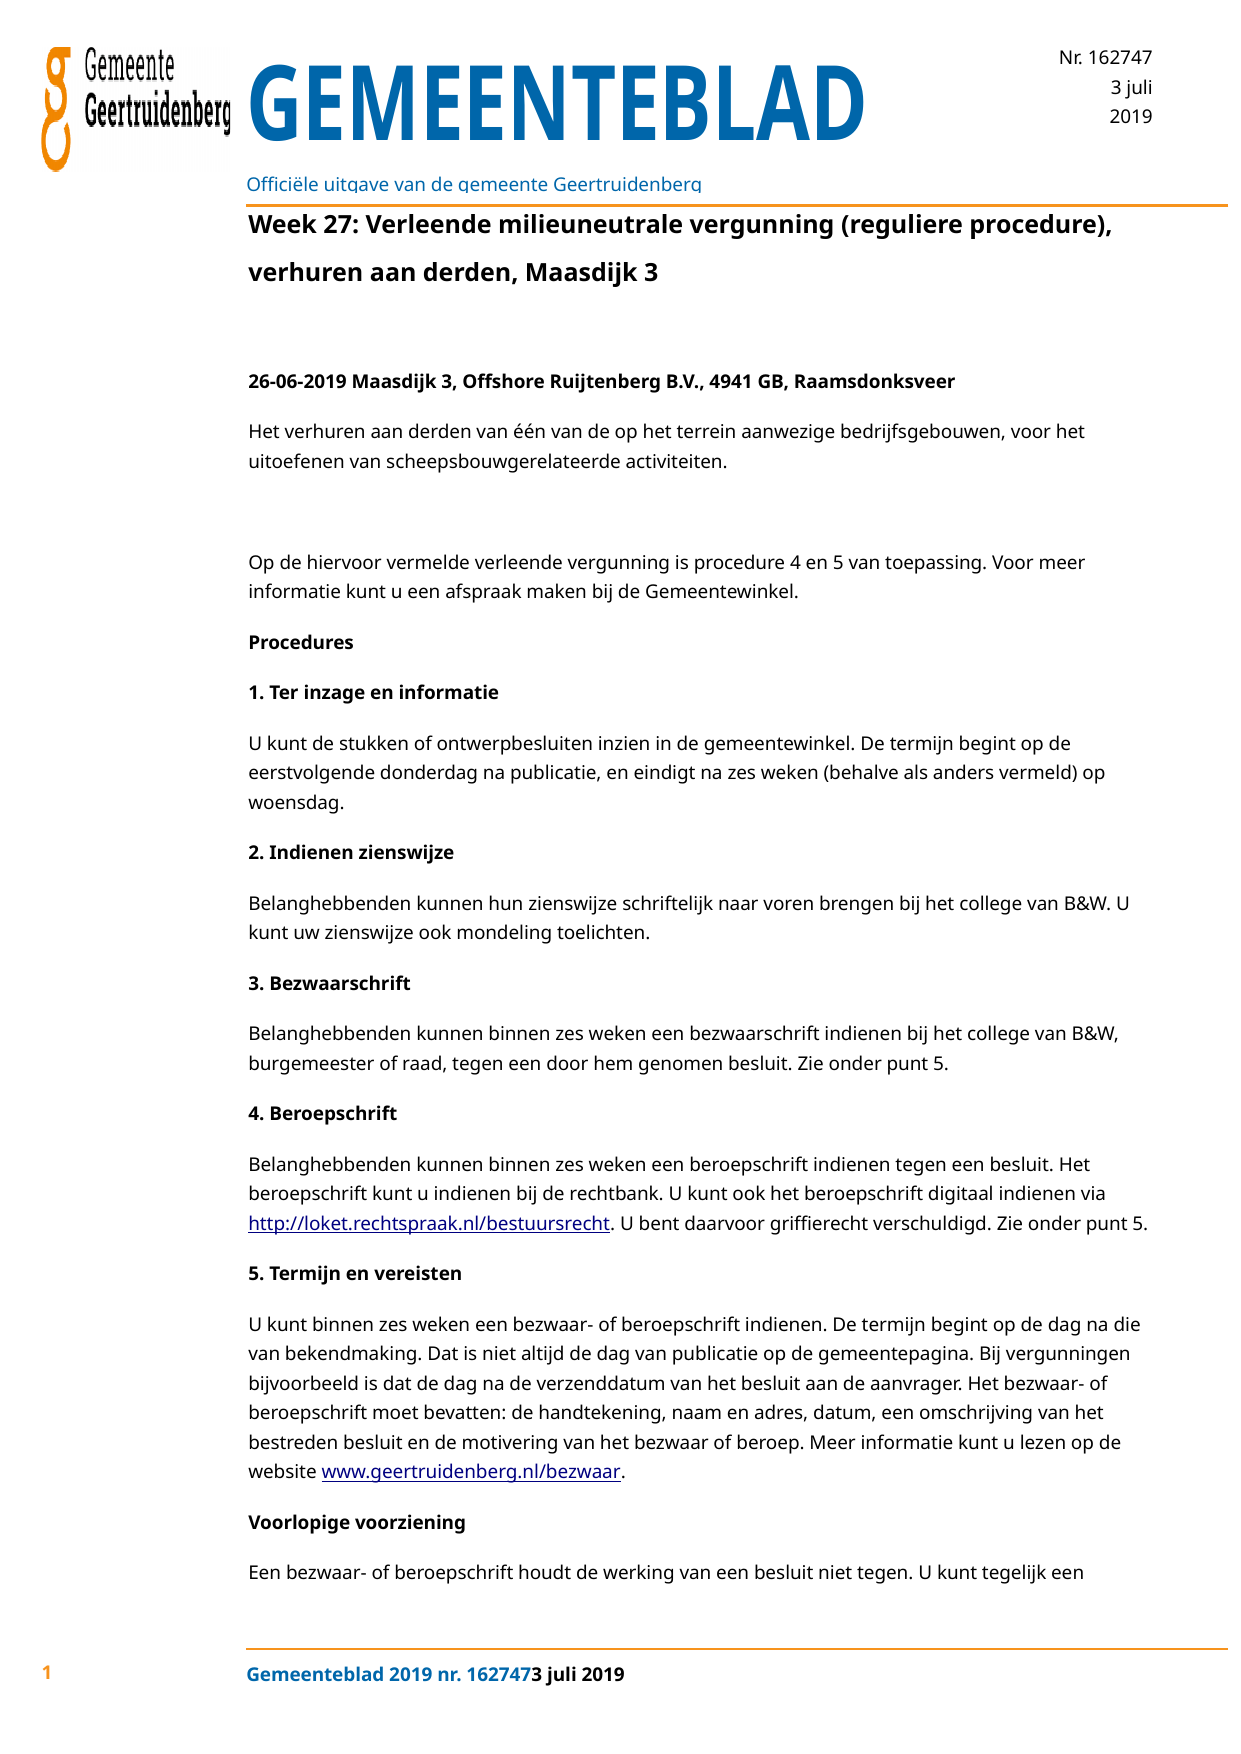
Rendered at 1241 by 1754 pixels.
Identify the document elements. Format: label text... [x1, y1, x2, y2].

text 26-06-2019 Maasdijk 3, Offshore Ruijtenberg B.V., 4941 GB, Raamsdonksveer [248, 368, 1152, 394]
text Belanghebbenden kunnen binnen zes weken een bezwaarschrift indienen bij het college van B&W, burgemeester of raad, tegen een door hem genomen besluit. Zie onder punt 5. [248, 1020, 1152, 1076]
text Belanghebbenden kunnen binnen zes weken een beroepschrift indienen tegen een besluit. Het beroepschrift kunt u indienen bij de rechtbank. U kunt ook het beroepschrift digitaal indienen via http://loket.rechtspraak.nl/bestuursrecht. U bent daarvoor griffierecht verschuldigd. Zie onder punt 5. [248, 1151, 1152, 1236]
text Een bezwaar- of beroepschrift houdt de werking van een besluit niet tegen. U kunt tegelijk een [248, 1559, 1152, 1585]
text U kunt de stukken of ontwerpbesluiten inzien in de gemeentewinkel. De termijn begint op de eerstvolgende donderdag na publicatie, en eindigt na zes weken (behalve als anders vermeld) op woensdag. [248, 730, 1152, 815]
text 1. Ter inzage en informatie [248, 679, 1152, 705]
text Het verhuren aan derden van één van de op het terrein aanwezige bedrijfsgebouwen, voor het uitoefenen van scheepsbouwgerelateerde activiteiten. [248, 419, 1152, 474]
text 2. Indienen zienswijze [248, 839, 1152, 865]
text U kunt binnen zes weken een bezwaar- of beroepschrift indienen. De termijn begint op de dag na die van bekendmaking. Dat is niet altijd de dag van publicatie op de gemeentepagina. Bij vergunningen bijvoorbeeld is dat de dag na de verzenddatum van het besluit aan de aanvrager. Het bezwaar- of beroepschrift moet bevatten: de handtekening, naam en adres, datum, een omschrijving van het bestreden besluit en de motivering van het bezwaar of beroep. Meer informatie kunt u lezen op de website www.geertruidenberg.nl/bezwaar. [248, 1311, 1152, 1484]
picture [41, 47, 231, 172]
text Op de hiervoor vermelde verleende vergunning is procedure 4 en 5 van toepassing. Voor meer informatie kunt u een afspraak maken bij de Gemeentewinkel. [248, 549, 1152, 604]
text Voorlopige voorziening [248, 1509, 1152, 1535]
text Procedures [248, 629, 1152, 655]
text 5. Termijn en vereisten [248, 1260, 1152, 1286]
text Belanghebbenden kunnen hun zienswijze schriftelijk naar voren brengen bij het college van B&W. U kunt uw zienswijze ook mondeling toelichten. [248, 890, 1152, 945]
text 4. Beroepschrift [248, 1100, 1152, 1126]
text Week 27: Verleende milieuneutrale vergunning (reguliere procedure), verhuren aan derden, Maasdijk 3 [248, 207, 1152, 288]
text 3. Bezwaarschrift [248, 970, 1152, 996]
